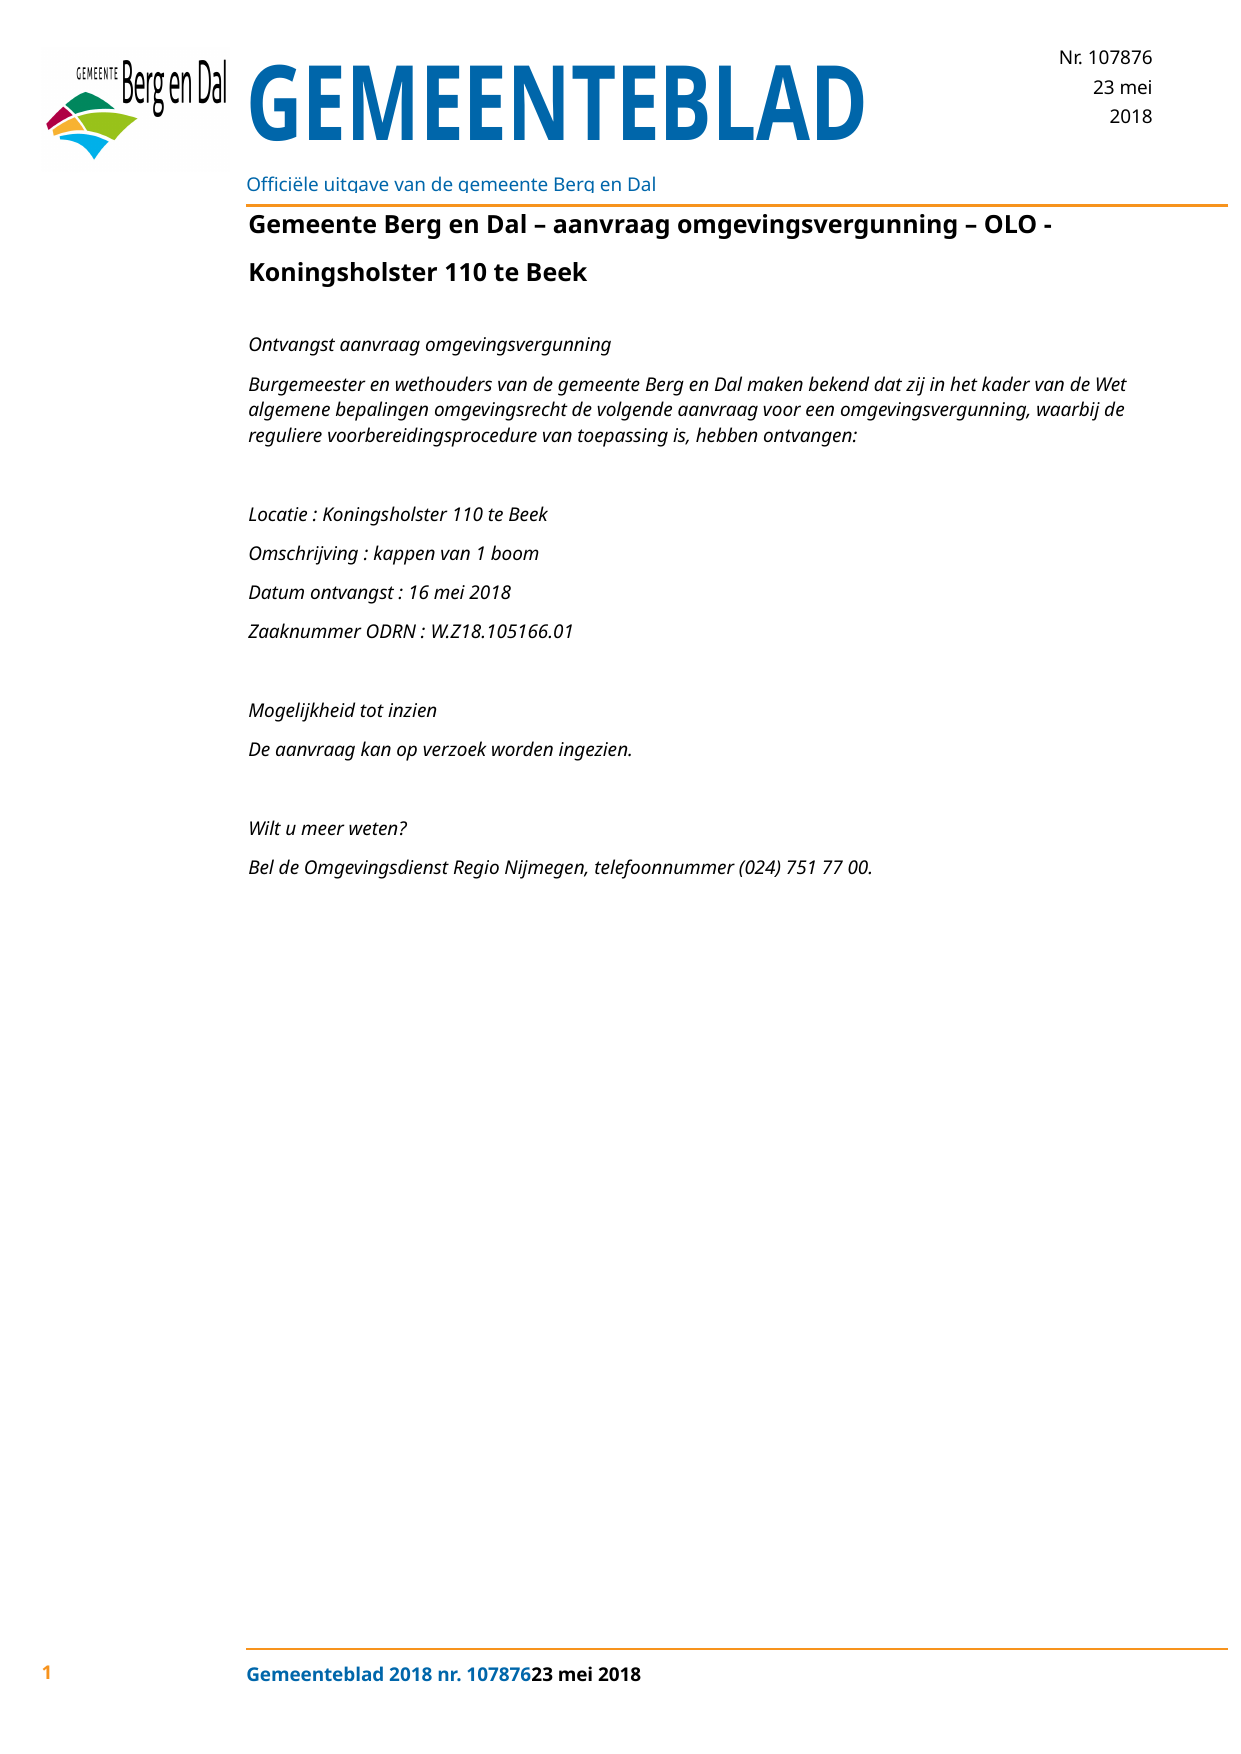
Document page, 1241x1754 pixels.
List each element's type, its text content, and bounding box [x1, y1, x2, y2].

text Burgemeester en wethouders van de gemeente Berg en Dal maken bekend dat zij in het kader van de Wet algemene bepalingen omgevingsrecht de volgende aanvraag voor een omgevingsvergunning, waarbij de reguliere voorbereidingsprocedure van toepassing is, hebben ontvangen: [248, 371, 1152, 448]
text Zaaknummer ODRN : W.Z18.105166.01 [248, 618, 1152, 644]
text Bel de Omgevingsdienst Regio Nijmegen, telefoonnummer (024) 751 77 00. [248, 854, 1152, 880]
text Gemeente Berg en Dal – aanvraag omgevingsvergunning – OLO - Koningsholster 110 te Beek [248, 207, 1152, 288]
text Omschrijving : kappen van 1 boom [248, 540, 1152, 566]
text Datum ontvangst : 16 mei 2018 [248, 579, 1152, 605]
text Ontvangst aanvraag omgevingsvergunning [248, 331, 1152, 357]
text Wilt u meer weten? [248, 815, 1152, 841]
text De aanvraag kan op verzoek worden ingezien. [248, 736, 1152, 762]
picture [41, 47, 231, 172]
text Mogelijkheid tot inzien [248, 697, 1152, 723]
text Locatie : Koningsholster 110 te Beek [248, 501, 1152, 526]
